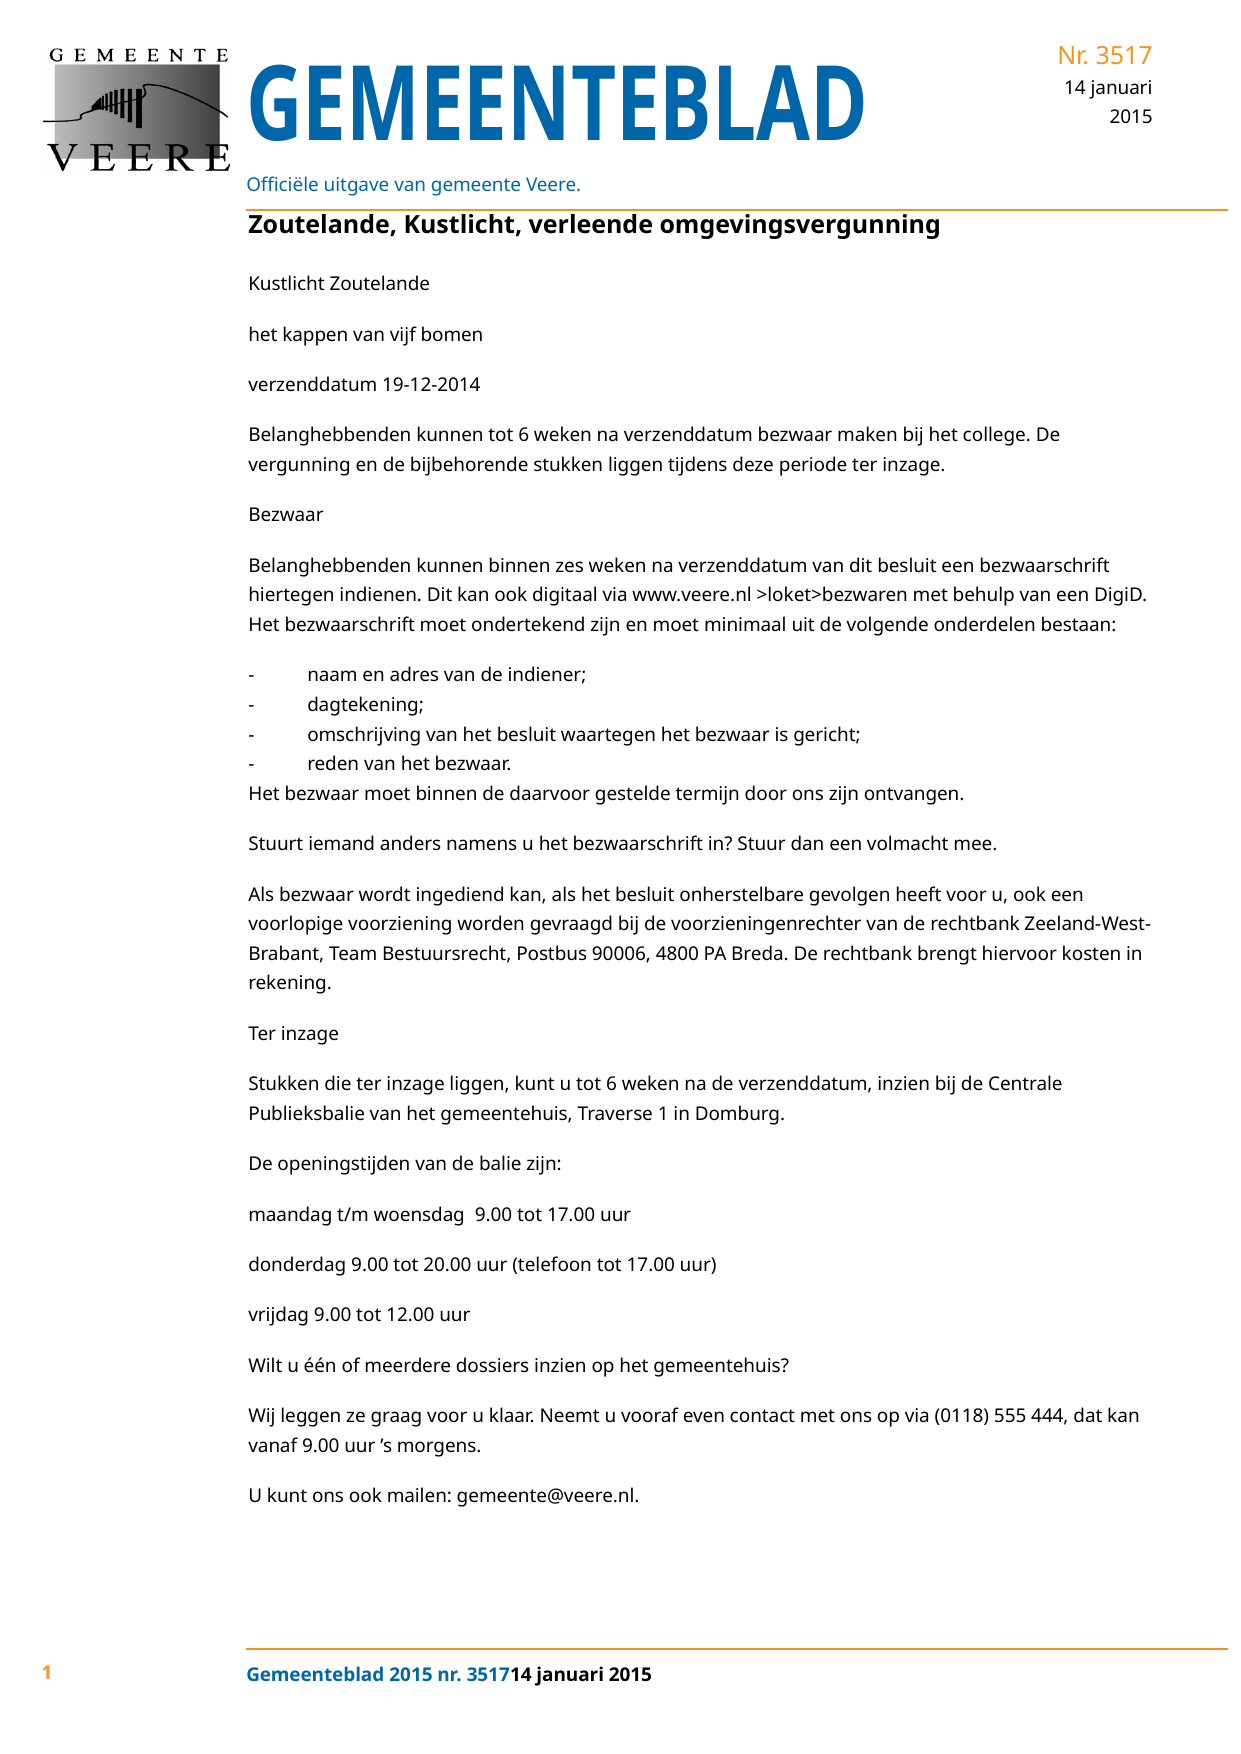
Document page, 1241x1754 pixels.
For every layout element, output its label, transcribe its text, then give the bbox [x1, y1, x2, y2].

text donderdag 9.00 tot 20.00 uur (telefoon tot 17.00 uur) [248, 1251, 1152, 1277]
text Belanghebbenden kunnen binnen zes weken na verzenddatum van dit besluit een bezwaarschrift hiertegen indienen. Dit kan ook digitaal via www.veere.nl >loket>bezwaren met behulp van een DigiD. Het bezwaarschrift moet ondertekend zijn en moet minimaal uit de volgende onderdelen bestaan: [248, 552, 1152, 637]
list omschrijving van het besluit waartegen het bezwaar is gericht; [248, 721, 1152, 746]
text vrijdag 9.00 tot 12.00 uur [248, 1302, 1152, 1327]
text Stuurt iemand anders namens u het bezwaarschrift in? Stuur dan een volmacht mee. [248, 830, 1152, 856]
text Ter inzage [248, 1020, 1152, 1046]
list naam en adres van de indiener; [248, 662, 1152, 687]
text Bezwaar [248, 502, 1152, 527]
text Kustlicht Zoutelande [248, 270, 1152, 296]
text Wij leggen ze graag voor u klaar. Neemt u vooraf even contact met ons op via (0118) 555 444, dat kan vanaf 9.00 uur ’s morgens. [248, 1402, 1152, 1458]
text U kunt ons ook mailen: gemeente@veere.nl. [248, 1482, 1152, 1508]
picture [41, 47, 231, 172]
text Zoutelande, Kustlicht, verleende omgevingsvergunning [248, 211, 1152, 241]
text Als bezwaar wordt ingediend kan, als het besluit onherstelbare gevolgen heeft voor u, ook een voorlopige voorziening worden gevraagd bij de voorzieningenrechter van de rechtbank Zeeland-West-Brabant, Team Bestuursrecht, Postbus 90006, 4800 PA Breda. De rechtbank brengt hiervoor kosten in rekening. [248, 881, 1152, 995]
list reden van het bezwaar. [248, 750, 1152, 776]
text verzenddatum 19-12-2014 [248, 371, 1152, 397]
text Het bezwaar moet binnen de daarvoor gestelde termijn door ons zijn ontvangen. [248, 780, 1152, 806]
list dagtekening; [248, 691, 1152, 717]
text maandag t/m woensdag 9.00 tot 17.00 uur [248, 1201, 1152, 1226]
text Wilt u één of meerdere dossiers inzien op het gemeentehuis? [248, 1352, 1152, 1378]
text het kappen van vijf bomen [248, 321, 1152, 346]
text De openingstijden van de balie zijn: [248, 1150, 1152, 1176]
text Belanghebbenden kunnen tot 6 weken na verzenddatum bezwaar maken bij het college. De vergunning en de bijbehorende stukken liggen tijdens deze periode ter inzage. [248, 422, 1152, 477]
text Stukken die ter inzage liggen, kunt u tot 6 weken na de verzenddatum, inzien bij de Centrale Publieksbalie van het gemeentehuis, Traverse 1 in Domburg. [248, 1070, 1152, 1126]
